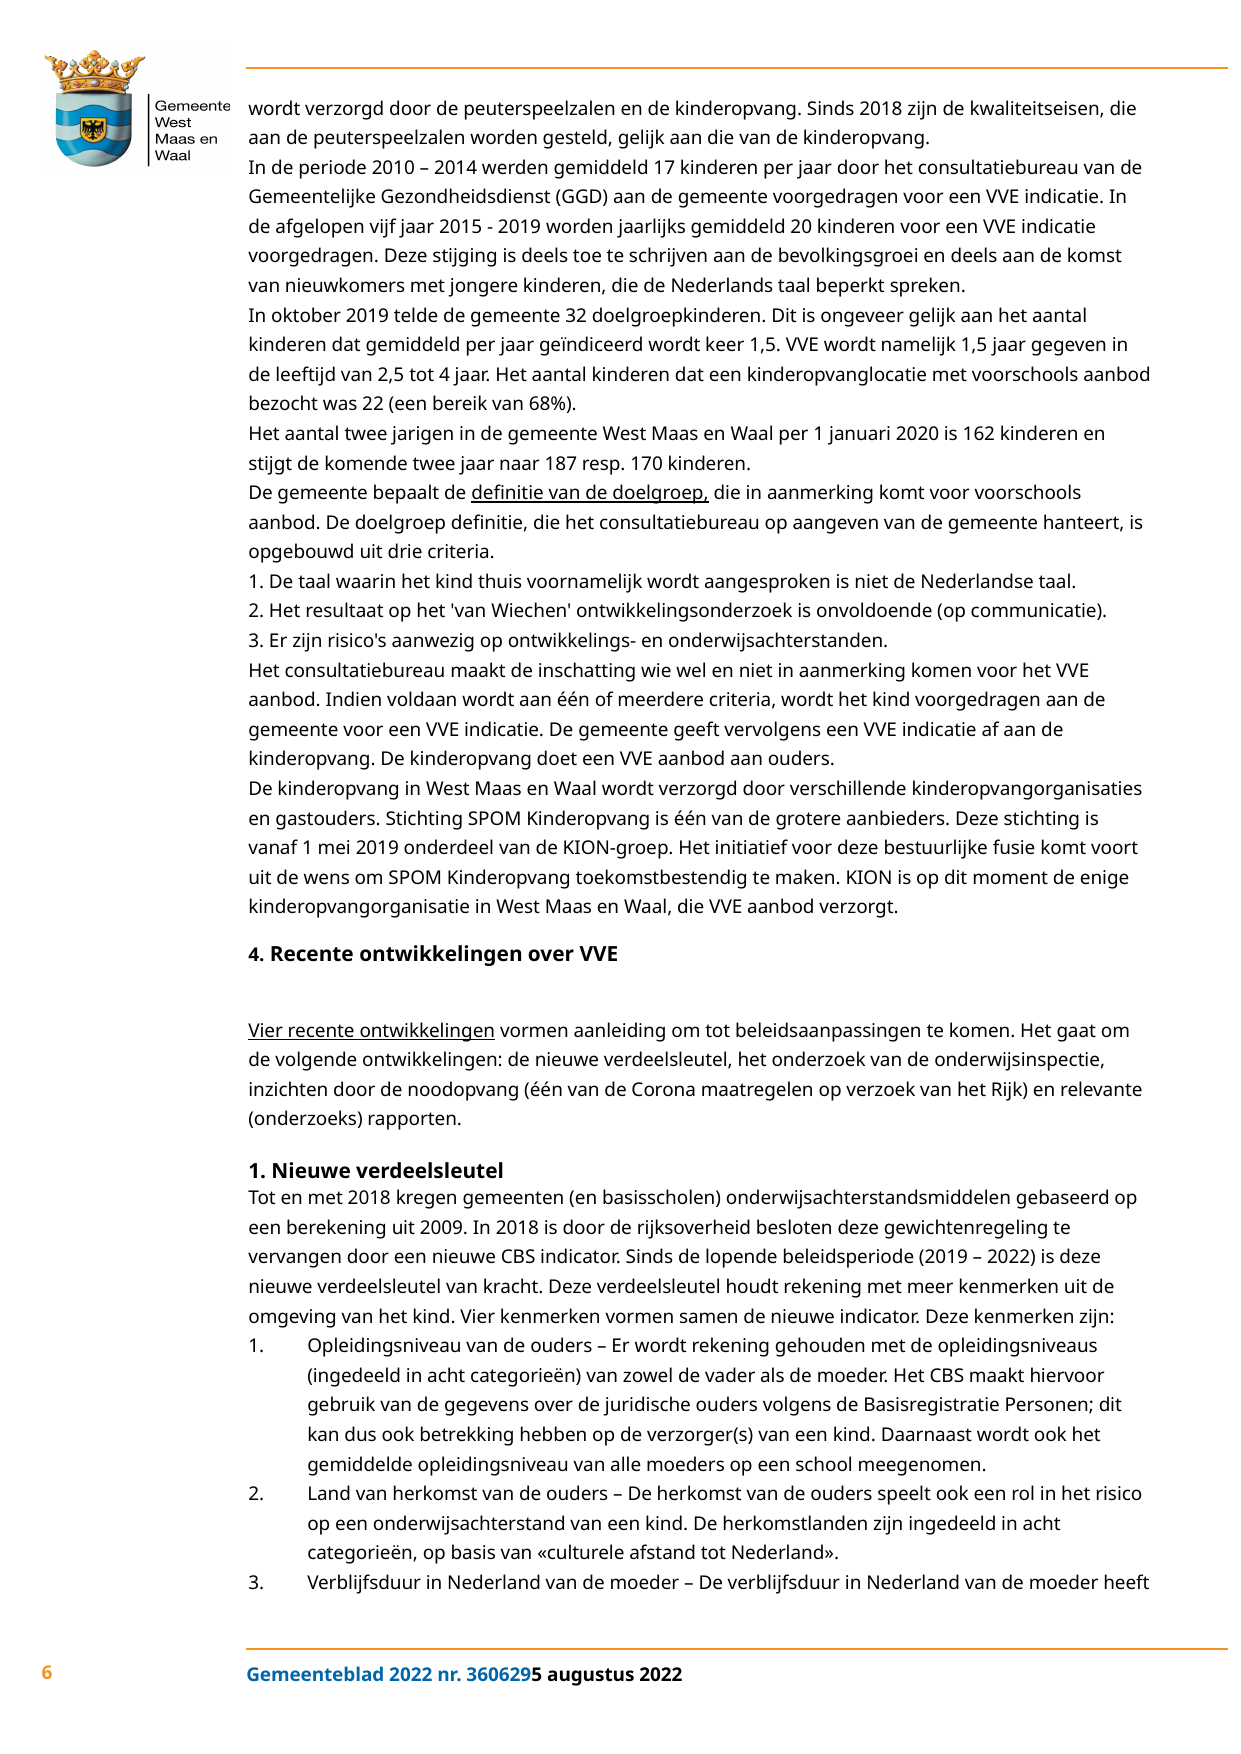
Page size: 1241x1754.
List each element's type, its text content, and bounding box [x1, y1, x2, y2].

picture [41, 47, 231, 172]
list Opleidingsniveau van de ouders – Er wordt rekening gehouden met de opleidingsniveaus (ingedeeld in acht categorieën) van zowel de vader als de moeder. Het CBS maakt hiervoor gebruik van de gegevens over de juridische ouders volgens de Basisregistratie Personen; dit kan dus ook betrekking hebben op de verzorger(s) van een kind. Daarnaast wordt ook het gemiddelde opleidingsniveau van alle moeders op een school meegenomen. [248, 1332, 1152, 1476]
text In oktober 2019 telde de gemeente 32 doelgroepkinderen. Dit is ongeveer gelijk aan het aantal kinderen dat gemiddeld per jaar geïndiceerd wordt keer 1,5. VVE wordt namelijk 1,5 jaar gegeven in de leeftijd van 2,5 tot 4 jaar. Het aantal kinderen dat een kinderopvanglocatie met voorschools aanbod bezocht was 22 (een bereik van 68%). [248, 302, 1152, 416]
text wordt verzorgd door de peuterspeelzalen en de kinderopvang. Sinds 2018 zijn de kwaliteitseisen, die aan de peuterspeelzalen worden gesteld, gelijk aan die van de kinderopvang. [248, 95, 1152, 150]
text Het aantal twee jarigen in de gemeente West Maas en Waal per 1 januari 2020 is 162 kinderen en stijgt de komende twee jaar naar 187 resp. 170 kinderen. [248, 420, 1152, 476]
text De kinderopvang in West Maas en Waal wordt verzorgd door verschillende kinderopvangorganisaties en gastouders. Stichting SPOM Kinderopvang is één van de grotere aanbieders. Deze stichting is vanaf 1 mei 2019 onderdeel van de KION-groep. Het initiatief voor deze bestuurlijke fusie komt voort uit de wens om SPOM Kinderopvang toekomstbestendig te maken. KION is op dit moment de enige kinderopvangorganisatie in West Maas en Waal, die VVE aanbod verzorgt. [248, 775, 1152, 919]
text De gemeente bepaalt de definitie van de doelgroep, die in aanmerking komt voor voorschools aanbod. De doelgroep definitie, die het consultatiebureau op aangeven van de gemeente hanteert, is opgebouwd uit drie criteria. [248, 479, 1152, 564]
text 2. Het resultaat op het 'van Wiechen' ontwikkelingsonderzoek is onvoldoende (op communicatie). [248, 598, 1152, 623]
list Land van herkomst van de ouders – De herkomst van de ouders speelt ook een rol in het risico op een onderwijsachterstand van een kind. De herkomstlanden zijn ingedeeld in acht categorieën, op basis van «culturele afstand tot Nederland». [248, 1480, 1152, 1565]
text Vier recente ontwikkelingen vormen aanleiding om tot beleidsaanpassingen te komen. Het gaat om de volgende ontwikkelingen: de nieuwe verdeelsleutel, het onderzoek van de onderwijsinspectie, inzichten door de noodopvang (één van de Corona maatregelen op verzoek van het Rijk) en relevante (onderzoeks) rapporten. [248, 1017, 1152, 1131]
text In de periode 2010 – 2014 werden gemiddeld 17 kinderen per jaar door het consultatiebureau van de Gemeentelijke Gezondheidsdienst (GGD) aan de gemeente voorgedragen voor een VVE indicatie. In de afgelopen vijf jaar 2015 - 2019 worden jaarlijks gemiddeld 20 kinderen voor een VVE indicatie voorgedragen. Deze stijging is deels toe te schrijven aan de bevolkingsgroei en deels aan de komst van nieuwkomers met jongere kinderen, die de Nederlands taal beperkt spreken. [248, 154, 1152, 298]
text Het consultatiebureau maakt de inschatting wie wel en niet in aanmerking komen voor het VVE aanbod. Indien voldaan wordt aan één of meerdere criteria, wordt het kind voorgedragen aan de gemeente voor een VVE indicatie. De gemeente geeft vervolgens een VVE indicatie af aan de kinderopvang. De kinderopvang doet een VVE aanbod aan ouders. [248, 657, 1152, 771]
list Verblijfsduur in Nederland van de moeder – De verblijfsduur in Nederland van de moeder heeft [248, 1569, 1152, 1595]
text 3. Er zijn risico's aanwezig op ontwikkelings- en onderwijsachterstanden. [248, 627, 1152, 653]
text Tot en met 2018 kregen gemeenten (en basisscholen) onderwijsachterstandsmiddelen gebaseerd op een berekening uit 2009. In 2018 is door de rijksoverheid besloten deze gewichtenregeling te vervangen door een nieuwe CBS indicator. Sinds de lopende beleidsperiode (2019 – 2022) is deze nieuwe verdeelsleutel van kracht. Deze verdeelsleutel houdt rekening met meer kenmerken uit de omgeving van het kind. Vier kenmerken vormen samen de nieuwe indicator. Deze kenmerken zijn: [248, 1184, 1152, 1328]
text 1. De taal waarin het kind thuis voornamelijk wordt aangesproken is niet de Nederlandse taal. [248, 568, 1152, 594]
text 4. Recente ontwikkelingen over VVE [248, 939, 1152, 968]
text 1. Nieuwe verdeelsleutel [248, 1156, 1152, 1184]
